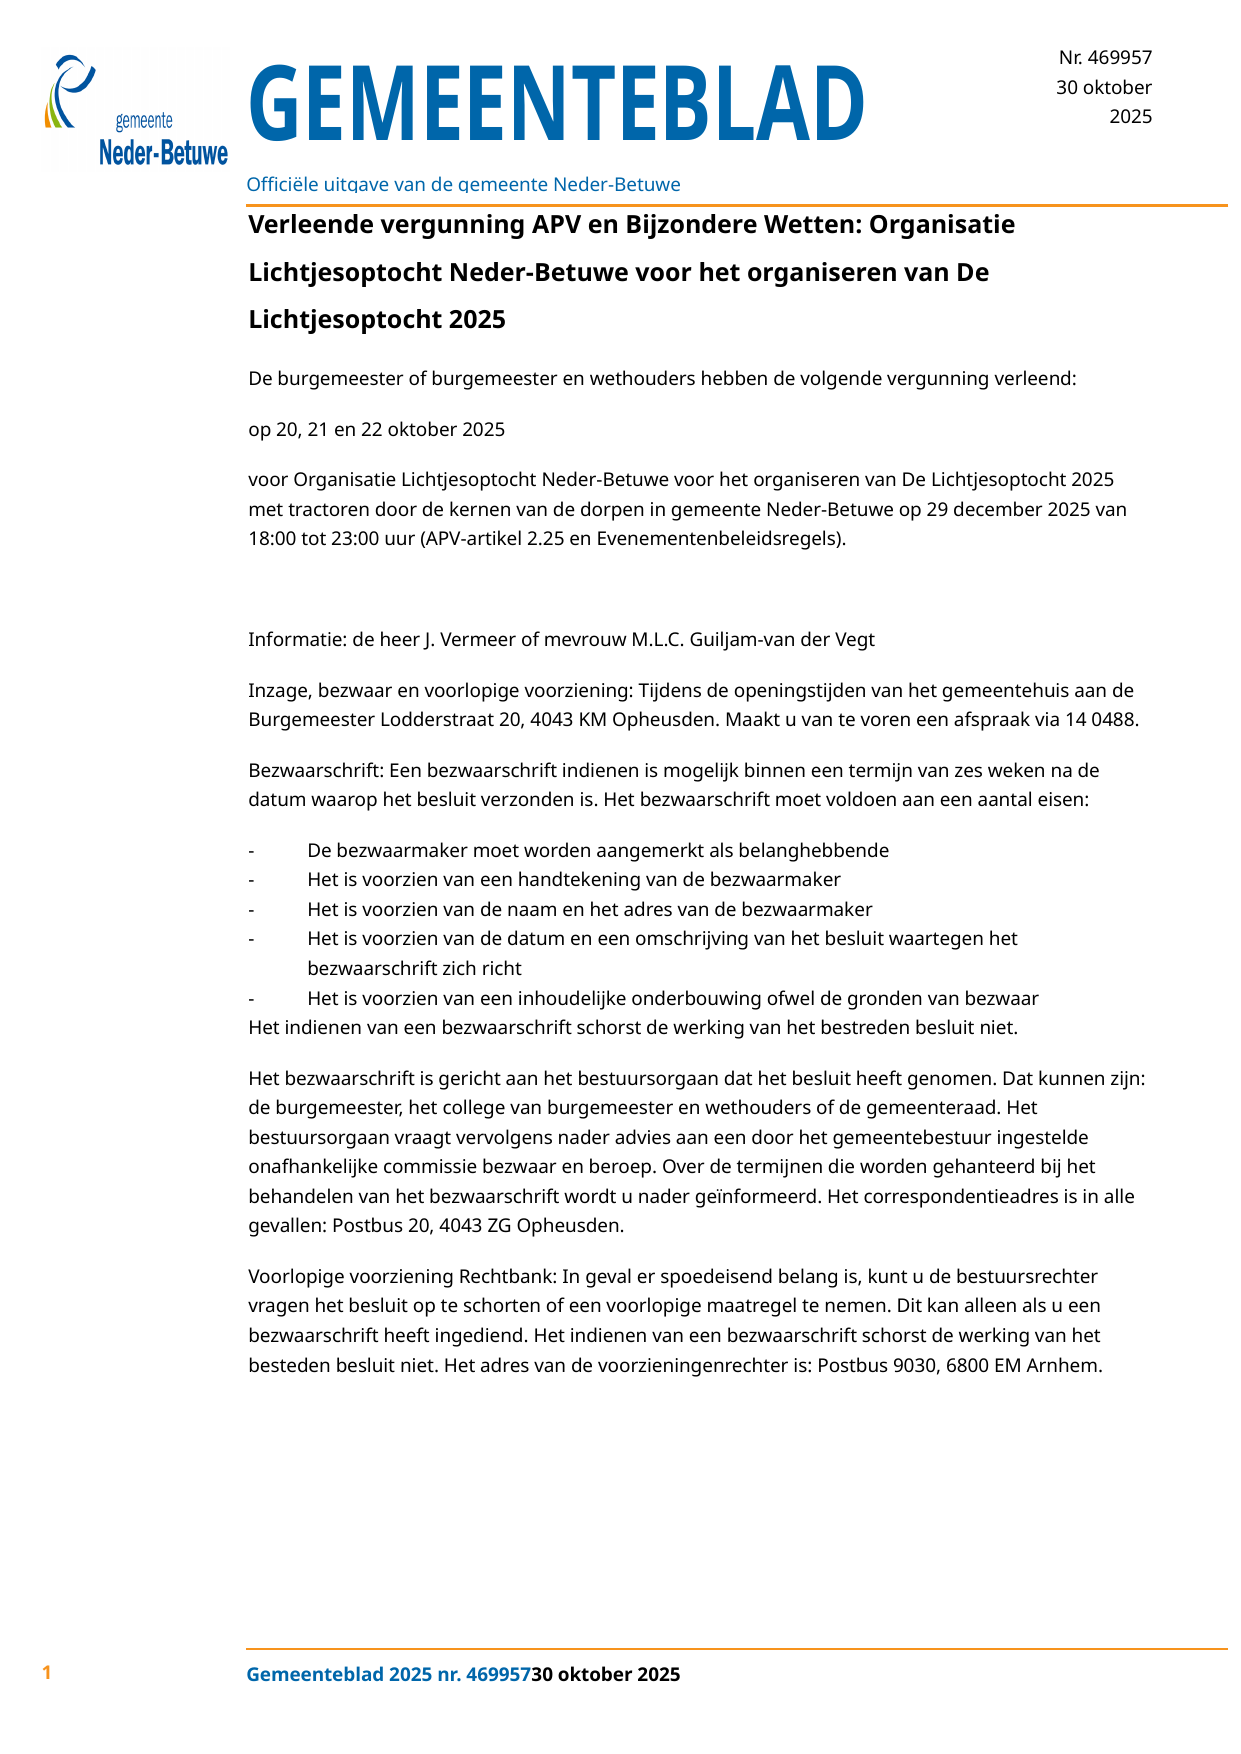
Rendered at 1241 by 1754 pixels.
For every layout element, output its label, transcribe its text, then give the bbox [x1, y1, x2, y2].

text Informatie: de heer J. Vermeer of mevrouw M.L.C. Guiljam-van der Vegt [248, 626, 1152, 652]
text Verleende vergunning APV en Bijzondere Wetten: Organisatie Lichtjesoptocht Neder-Betuwe voor het organiseren van De Lichtjesoptocht 2025 [248, 207, 1152, 336]
text Voorlopige voorziening Rechtbank: In geval er spoedeisend belang is, kunt u de bestuursrechter vragen het besluit op te schorten of een voorlopige maatregel te nemen. Dit kan alleen als u een bezwaarschrift heeft ingediend. Het indienen van een bezwaarschrift schorst de werking van het besteden besluit niet. Het adres van de voorzieningenrechter is: Postbus 9030, 6800 EM Arnhem. [248, 1263, 1152, 1377]
text op 20, 21 en 22 oktober 2025 [248, 416, 1152, 442]
list Het is voorzien van de naam en het adres van de bezwaarmaker [248, 896, 1152, 922]
text voor Organisatie Lichtjesoptocht Neder-Betuwe voor het organiseren van De Lichtjesoptocht 2025 met tractoren door de kernen van de dorpen in gemeente Neder-Betuwe op 29 december 2025 van 18:00 tot 23:00 uur (APV-artikel 2.25 en Evenementenbeleidsregels). [248, 466, 1152, 551]
text Inzage, bezwaar en voorlopige voorziening: Tijdens de openingstijden van het gemeentehuis aan de Burgemeester Lodderstraat 20, 4043 KM Opheusden. Maakt u van te voren een afspraak via 14 0488. [248, 677, 1152, 732]
list Het is voorzien van de datum en een omschrijving van het besluit waartegen het bezwaarschrift zich richt [248, 926, 1152, 981]
text Het indienen van een bezwaarschrift schorst de werking van het bestreden besluit niet. [248, 1014, 1152, 1040]
text Het bezwaarschrift is gericht aan het bestuursorgaan dat het besluit heeft genomen. Dat kunnen zijn: de burgemeester, het college van burgemeester en wethouders of de gemeenteraad. Het bestuursorgaan vraagt vervolgens nader advies aan een door het gemeentebestuur ingestelde onafhankelijke commissie bezwaar en beroep. Over de termijnen die worden gehanteerd bij het behandelen van het bezwaarschrift wordt u nader geïnformeerd. Het correspondentieadres is in alle gevallen: Postbus 20, 4043 ZG Opheusden. [248, 1065, 1152, 1238]
list De bezwaarmaker moet worden aangemerkt als belanghebbende [248, 837, 1152, 862]
text De burgemeester of burgemeester en wethouders hebben de volgende vergunning verleend: [248, 366, 1152, 391]
list Het is voorzien van een handtekening van de bezwaarmaker [248, 866, 1152, 892]
list Het is voorzien van een inhoudelijke onderbouwing ofwel de gronden van bezwaar [248, 985, 1152, 1010]
text Bezwaarschrift: Een bezwaarschrift indienen is mogelijk binnen een termijn van zes weken na de datum waarop het besluit verzonden is. Het bezwaarschrift moet voldoen aan een aantal eisen: [248, 757, 1152, 812]
picture [41, 47, 231, 172]
